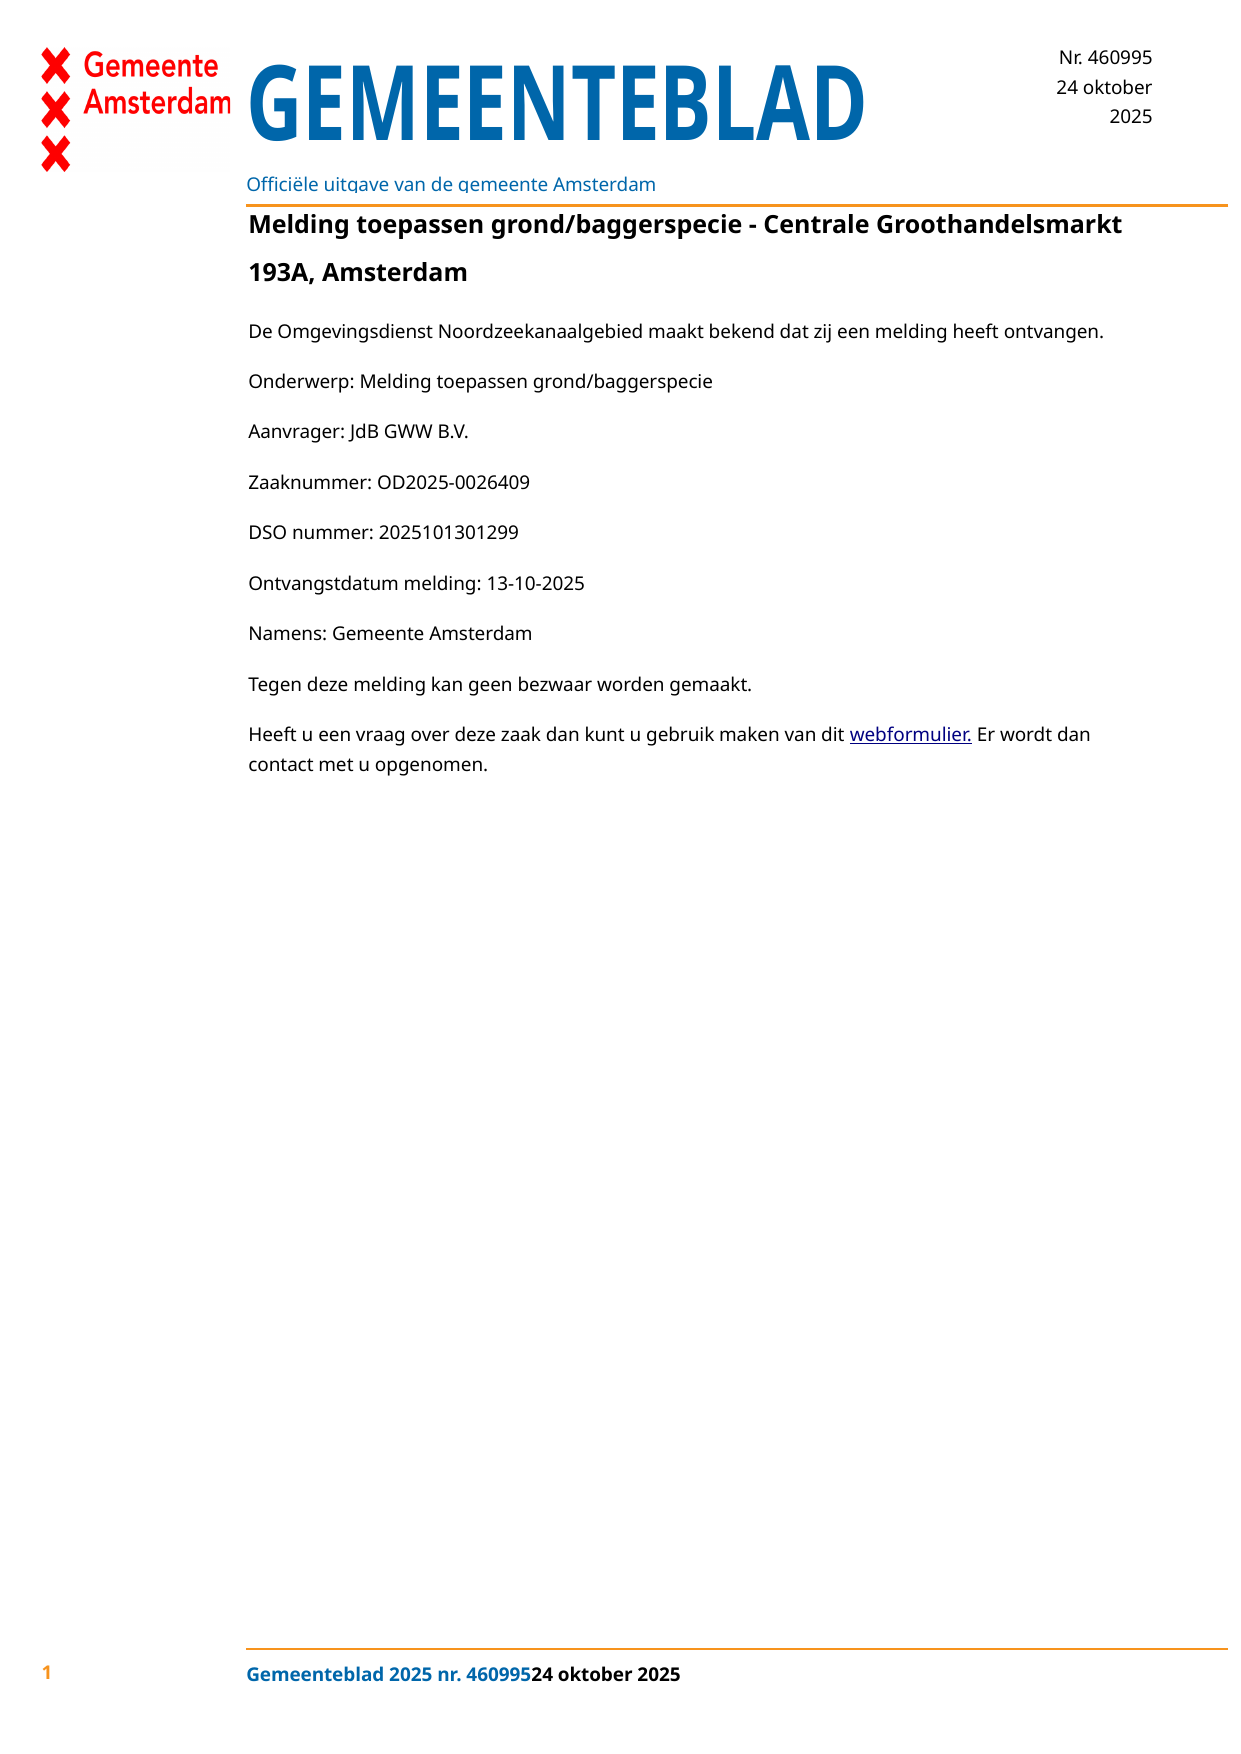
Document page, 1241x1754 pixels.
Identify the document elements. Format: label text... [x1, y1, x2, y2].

text Ontvangstdatum melding: 13-10-2025 [248, 570, 1152, 596]
text Namens: Gemeente Amsterdam [248, 620, 1152, 646]
text Melding toepassen grond/baggerspecie - Centrale Groothandelsmarkt 193A, Amsterdam [248, 207, 1152, 288]
text De Omgevingsdienst Noordzeekanaalgebied maakt bekend dat zij een melding heeft ontvangen. [248, 318, 1152, 344]
text Zaaknummer: OD2025-0026409 [248, 469, 1152, 495]
text Aanvrager: JdB GWW B.V. [248, 419, 1152, 444]
text DSO nummer: 2025101301299 [248, 519, 1152, 545]
text Onderwerp: Melding toepassen grond/baggerspecie [248, 368, 1152, 394]
text Heeft u een vraag over deze zaak dan kunt u gebruik maken van dit webformulier. Er wordt dan contact met u opgenomen. [248, 721, 1152, 777]
text Tegen deze melding kan geen bezwaar worden gemaakt. [248, 671, 1152, 697]
picture [41, 47, 231, 172]
